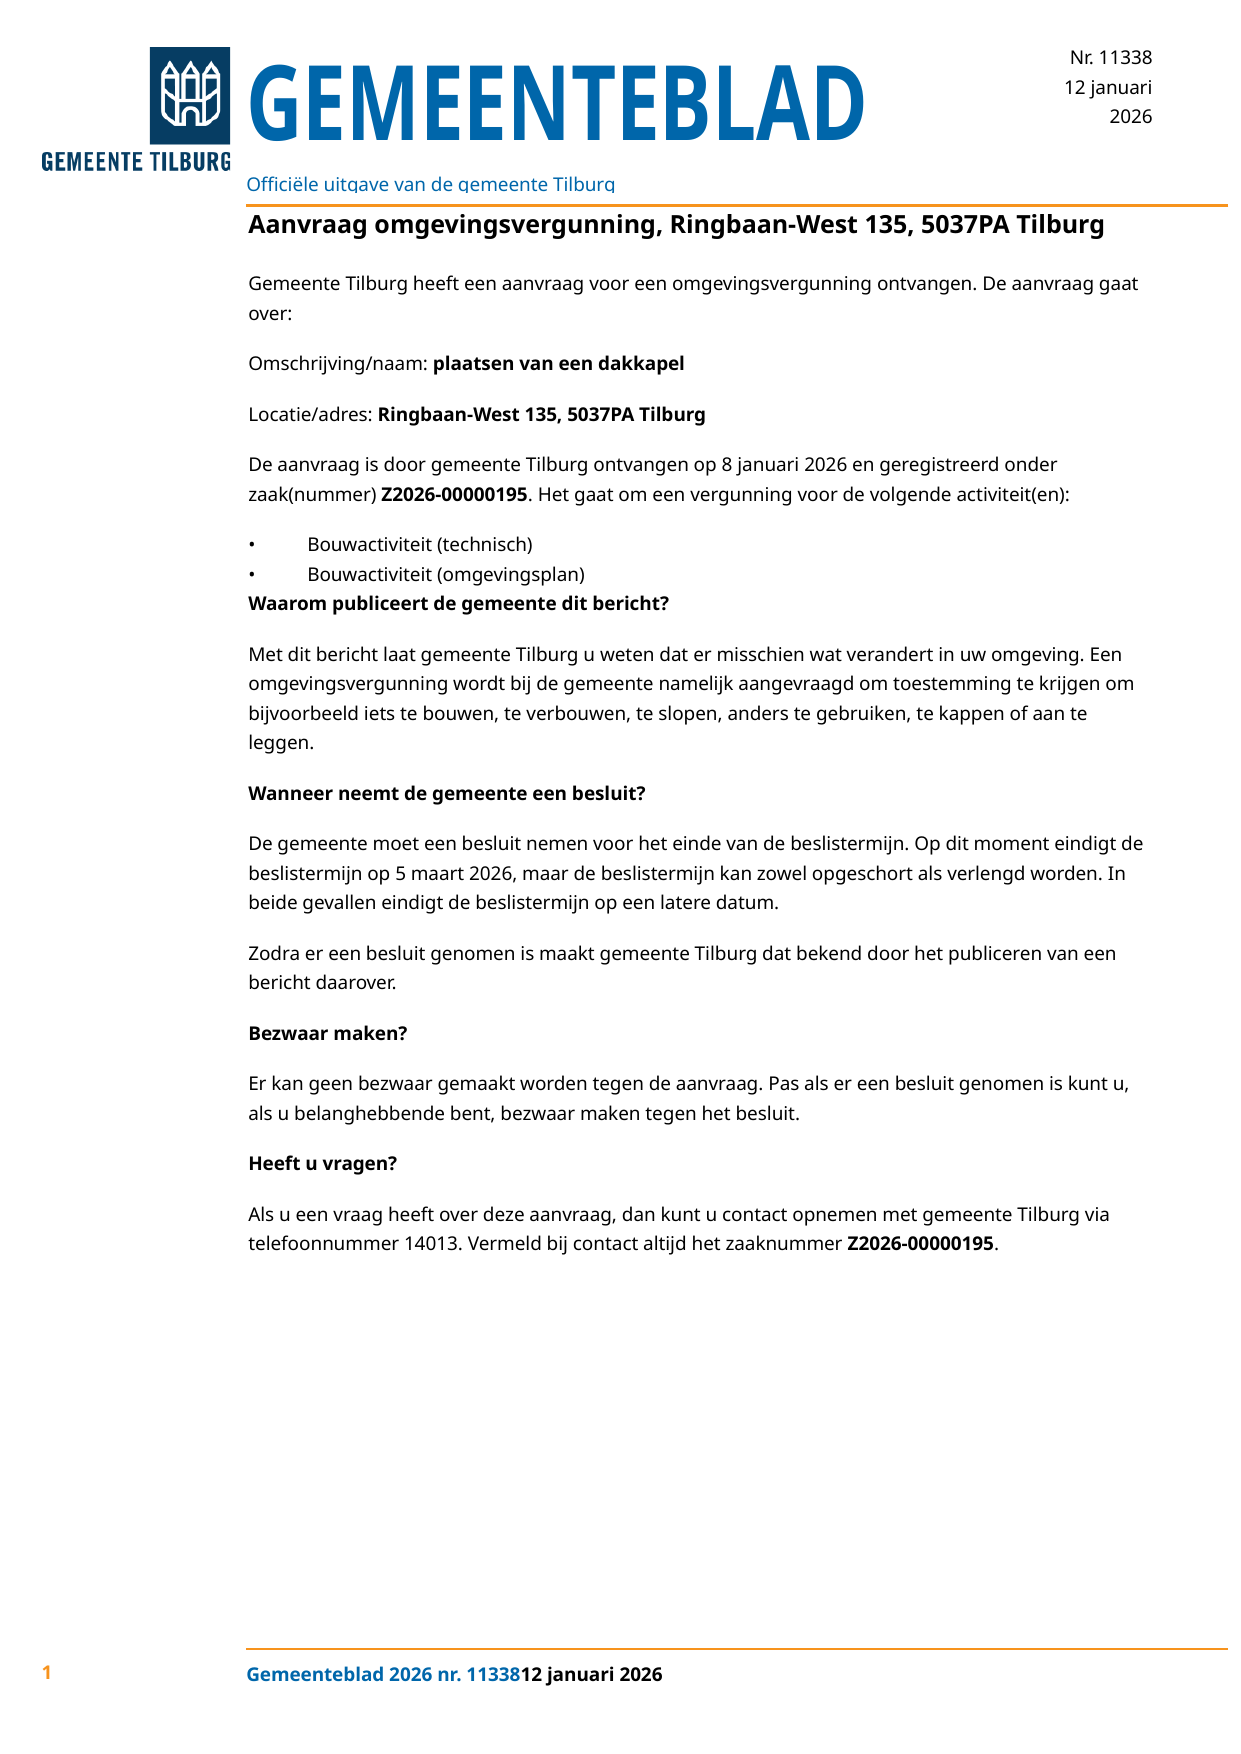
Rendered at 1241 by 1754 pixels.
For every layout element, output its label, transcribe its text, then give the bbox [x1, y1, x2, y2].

picture [41, 47, 231, 172]
text Met dit bericht laat gemeente Tilburg u weten dat er misschien wat verandert in uw omgeving. Een omgevingsvergunning wordt bij de gemeente namelijk aangevraagd om toestemming te krijgen om bijvoorbeeld iets te bouwen, te verbouwen, te slopen, anders te gebruiken, te kappen of aan te leggen. [248, 641, 1152, 755]
text Bezwaar maken? [248, 1020, 1152, 1046]
text Wanneer neemt de gemeente een besluit? [248, 780, 1152, 806]
text Er kan geen bezwaar gemaakt worden tegen de aanvraag. Pas als er een besluit genomen is kunt u, als u belanghebbende bent, bezwaar maken tegen het besluit. [248, 1070, 1152, 1126]
text Locatie/adres: Ringbaan-West 135, 5037PA Tilburg [248, 401, 1152, 426]
text Omschrijving/naam: plaatsen van een dakkapel [248, 350, 1152, 376]
text De aanvraag is door gemeente Tilburg ontvangen op 8 januari 2026 en geregistreerd onder zaak(nummer) Z2026-00000195. Het gaat om een vergunning voor de volgende activiteit(en): [248, 451, 1152, 506]
text Aanvraag omgevingsvergunning, Ringbaan-West 135, 5037PA Tilburg [248, 207, 1152, 241]
list Bouwactiviteit (omgevingsplan) [248, 561, 1152, 586]
text Heeft u vragen? [248, 1150, 1152, 1176]
text Waarom publiceert de gemeente dit bericht? [248, 590, 1152, 616]
text Gemeente Tilburg heeft een aanvraag voor een omgevingsvergunning ontvangen. De aanvraag gaat over: [248, 270, 1152, 326]
text De gemeente moet een besluit nemen voor het einde van de beslistermijn. Op dit moment eindigt de beslistermijn op 5 maart 2026, maar de beslistermijn kan zowel opgeschort als verlengd worden. In beide gevallen eindigt de beslistermijn op een latere datum. [248, 830, 1152, 915]
list Bouwactiviteit (technisch) [248, 531, 1152, 557]
text Zodra er een besluit genomen is maakt gemeente Tilburg dat bekend door het publiceren van een bericht daarover. [248, 940, 1152, 995]
text Als u een vraag heeft over deze aanvraag, dan kunt u contact opnemen met gemeente Tilburg via telefoonnummer 14013. Vermeld bij contact altijd het zaaknummer Z2026-00000195. [248, 1201, 1152, 1256]
